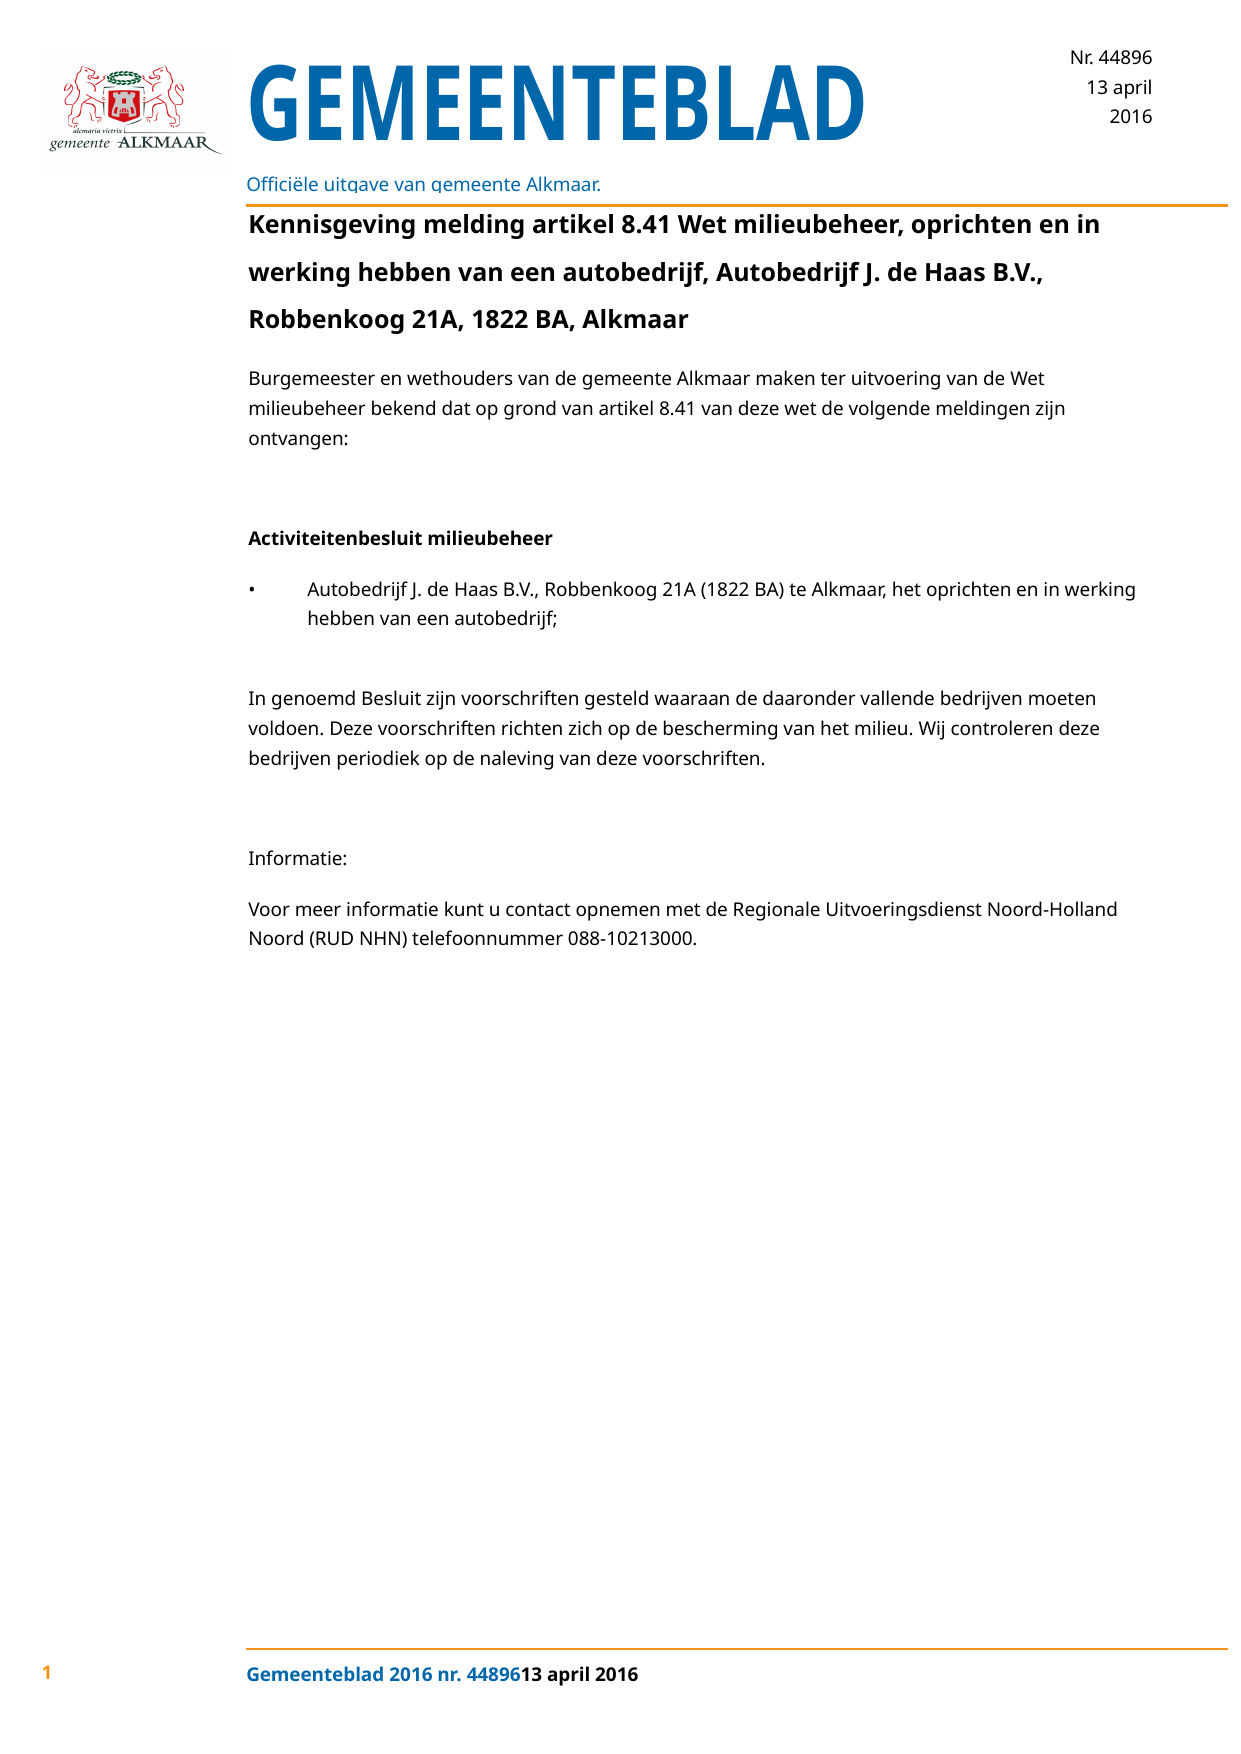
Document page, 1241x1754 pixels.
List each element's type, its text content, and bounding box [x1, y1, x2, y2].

text Kennisgeving melding artikel 8.41 Wet milieubeheer, oprichten en in werking hebben van een autobedrijf, Autobedrijf J. de Haas B.V., Robbenkoog 21A, 1822 BA, Alkmaar [248, 207, 1152, 336]
list Autobedrijf J. de Haas B.V., Robbenkoog 21A (1822 BA) te Alkmaar, het oprichten en in werking hebben van een autobedrijf; [248, 576, 1152, 631]
text In genoemd Besluit zijn voorschriften gesteld waaraan de daaronder vallende bedrijven moeten voldoen. Deze voorschriften richten zich op de bescherming van het milieu. Wij controleren deze bedrijven periodiek op de naleving van deze voorschriften. [248, 686, 1152, 770]
text Burgemeester en wethouders van de gemeente Alkmaar maken ter uitvoering van de Wet milieubeheer bekend dat op grond van artikel 8.41 van deze wet de volgende meldingen zijn ontvangen: [248, 366, 1152, 450]
text Informatie: [248, 846, 1152, 871]
picture [41, 47, 231, 172]
text Voor meer informatie kunt u contact opnemen met de Regionale Uitvoeringsdienst Noord-Holland Noord (RUD NHN) telefoonnummer 088-10213000. [248, 896, 1152, 951]
text Activiteitenbesluit milieubeheer [248, 526, 1152, 551]
